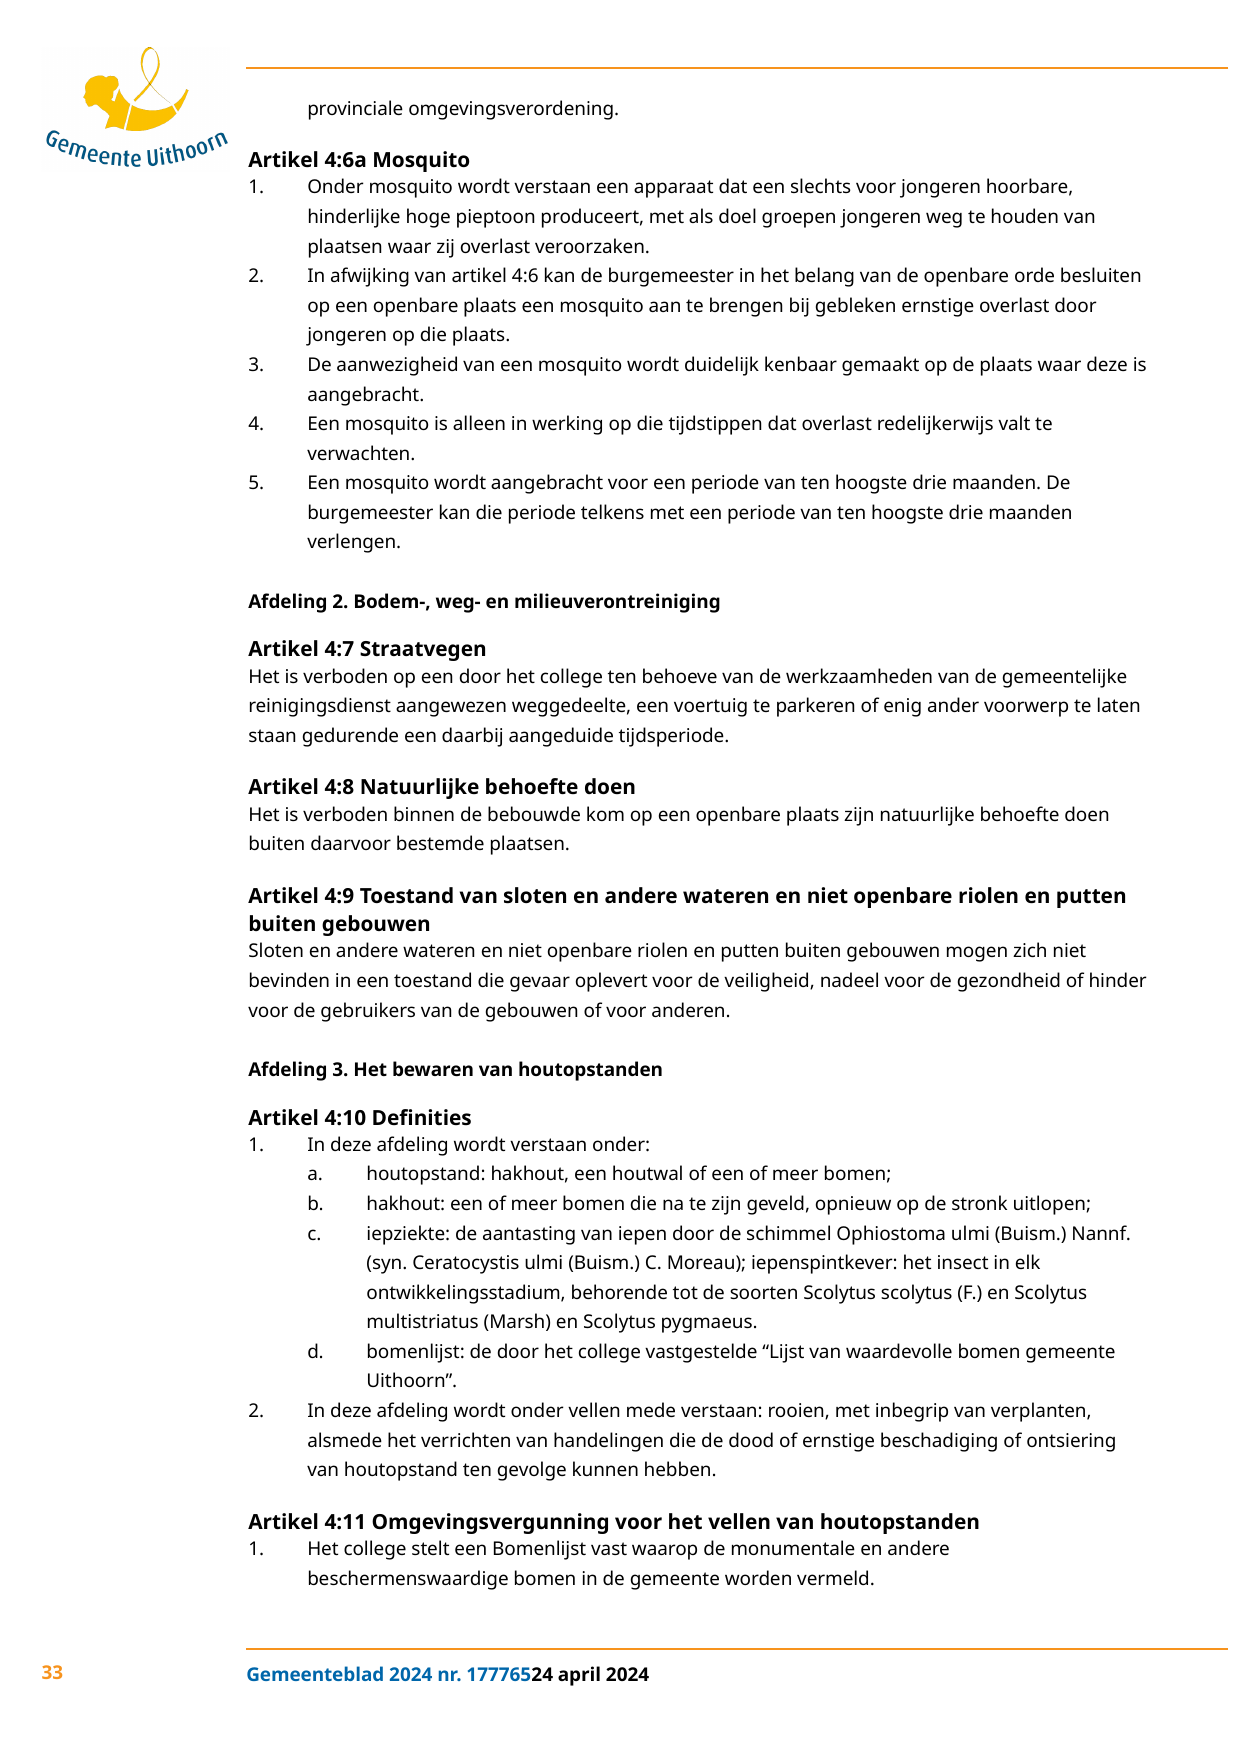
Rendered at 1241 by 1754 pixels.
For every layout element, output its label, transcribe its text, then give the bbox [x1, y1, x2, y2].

list De aanwezigheid van een mosquito wordt duidelijk kenbaar gemaakt op de plaats waar deze is aangebracht. [248, 351, 1152, 406]
text Artikel 4:7 Straatvegen [248, 634, 1152, 663]
list bomenlijst: de door het college vastgestelde “Lijst van waardevolle bomen gemeente Uithoorn”. [307, 1338, 1152, 1393]
list Onder mosquito wordt verstaan een apparaat dat een slechts voor jongeren hoorbare, hinderlijke hoge pieptoon produceert, met als doel groepen jongeren weg te houden van plaatsen waar zij overlast veroorzaken. [248, 174, 1152, 258]
list In deze afdeling wordt onder vellen mede verstaan: rooien, met inbegrip van verplanten, alsmede het verrichten van handelingen die de dood of ernstige beschadiging of ontsiering van houtopstand ten gevolge kunnen hebben. [248, 1397, 1152, 1482]
text Afdeling 3. Het bewaren van houtopstanden [248, 1056, 1152, 1082]
list Een mosquito wordt aangebracht voor een periode van ten hoogste drie maanden. De burgemeester kan die periode telkens met een periode van ten hoogste drie maanden verlengen. [248, 469, 1152, 554]
text Artikel 4:8 Natuurlijke behoefte doen [248, 772, 1152, 801]
text Het is verboden op een door het college ten behoeve van de werkzaamheden van de gemeentelijke reinigingsdienst aangewezen weggedeelte, een voertuig te parkeren of enig ander voorwerp te laten staan gedurende een daarbij aangeduide tijdsperiode. [248, 663, 1152, 748]
list In afwijking van artikel 4:6 kan de burgemeester in het belang van de openbare orde besluiten op een openbare plaats een mosquito aan te brengen bij gebleken ernstige overlast door jongeren op die plaats. [248, 262, 1152, 347]
text Sloten en andere wateren en niet openbare riolen en putten buiten gebouwen mogen zich niet bevinden in een toestand die gevaar oplevert voor de veiligheid, nadeel voor de gezondheid of hinder voor de gebruikers van de gebouwen of voor anderen. [248, 938, 1152, 1023]
list iepziekte: de aantasting van iepen door de schimmel Ophiostoma ulmi (Buism.) Nannf. (syn. Ceratocystis ulmi (Buism.) C. Moreau); iepenspintkever: het insect in elk ontwikkelingsstadium, behorende tot de soorten Scolytus scolytus (F.) en Scolytus multistriatus (Marsh) en Scolytus pygmaeus. [307, 1220, 1152, 1334]
text Artikel 4:6a Mosquito [248, 145, 1152, 174]
text Artikel 4:9 Toestand van sloten en andere wateren en niet openbare riolen en putten buiten gebouwen [248, 881, 1152, 938]
picture [41, 47, 231, 172]
list Een mosquito is alleen in werking op die tijdstippen dat overlast redelijkerwijs valt te verwachten. [248, 410, 1152, 466]
text Het is verboden binnen de bebouwde kom op een openbare plaats zijn natuurlijke behoefte doen buiten daarvoor bestemde plaatsen. [248, 801, 1152, 856]
list provinciale omgevingsverordening. [248, 95, 1152, 121]
list In deze afdeling wordt verstaan onder: [248, 1131, 1152, 1157]
text Artikel 4:11 Omgevingsvergunning voor het vellen van houtopstanden [248, 1507, 1152, 1535]
list Het college stelt een Bomenlijst vast waarop de monumentale en andere beschermenswaardige bomen in de gemeente worden vermeld. [248, 1535, 1152, 1591]
text Artikel 4:10 Definities [248, 1103, 1152, 1131]
list hakhout: een of meer bomen die na te zijn geveld, opnieuw op de stronk uitlopen; [307, 1190, 1152, 1216]
text Afdeling 2. Bodem-, weg- en milieuverontreiniging [248, 588, 1152, 613]
list houtopstand: hakhout, een houtwal of een of meer bomen; [307, 1161, 1152, 1186]
